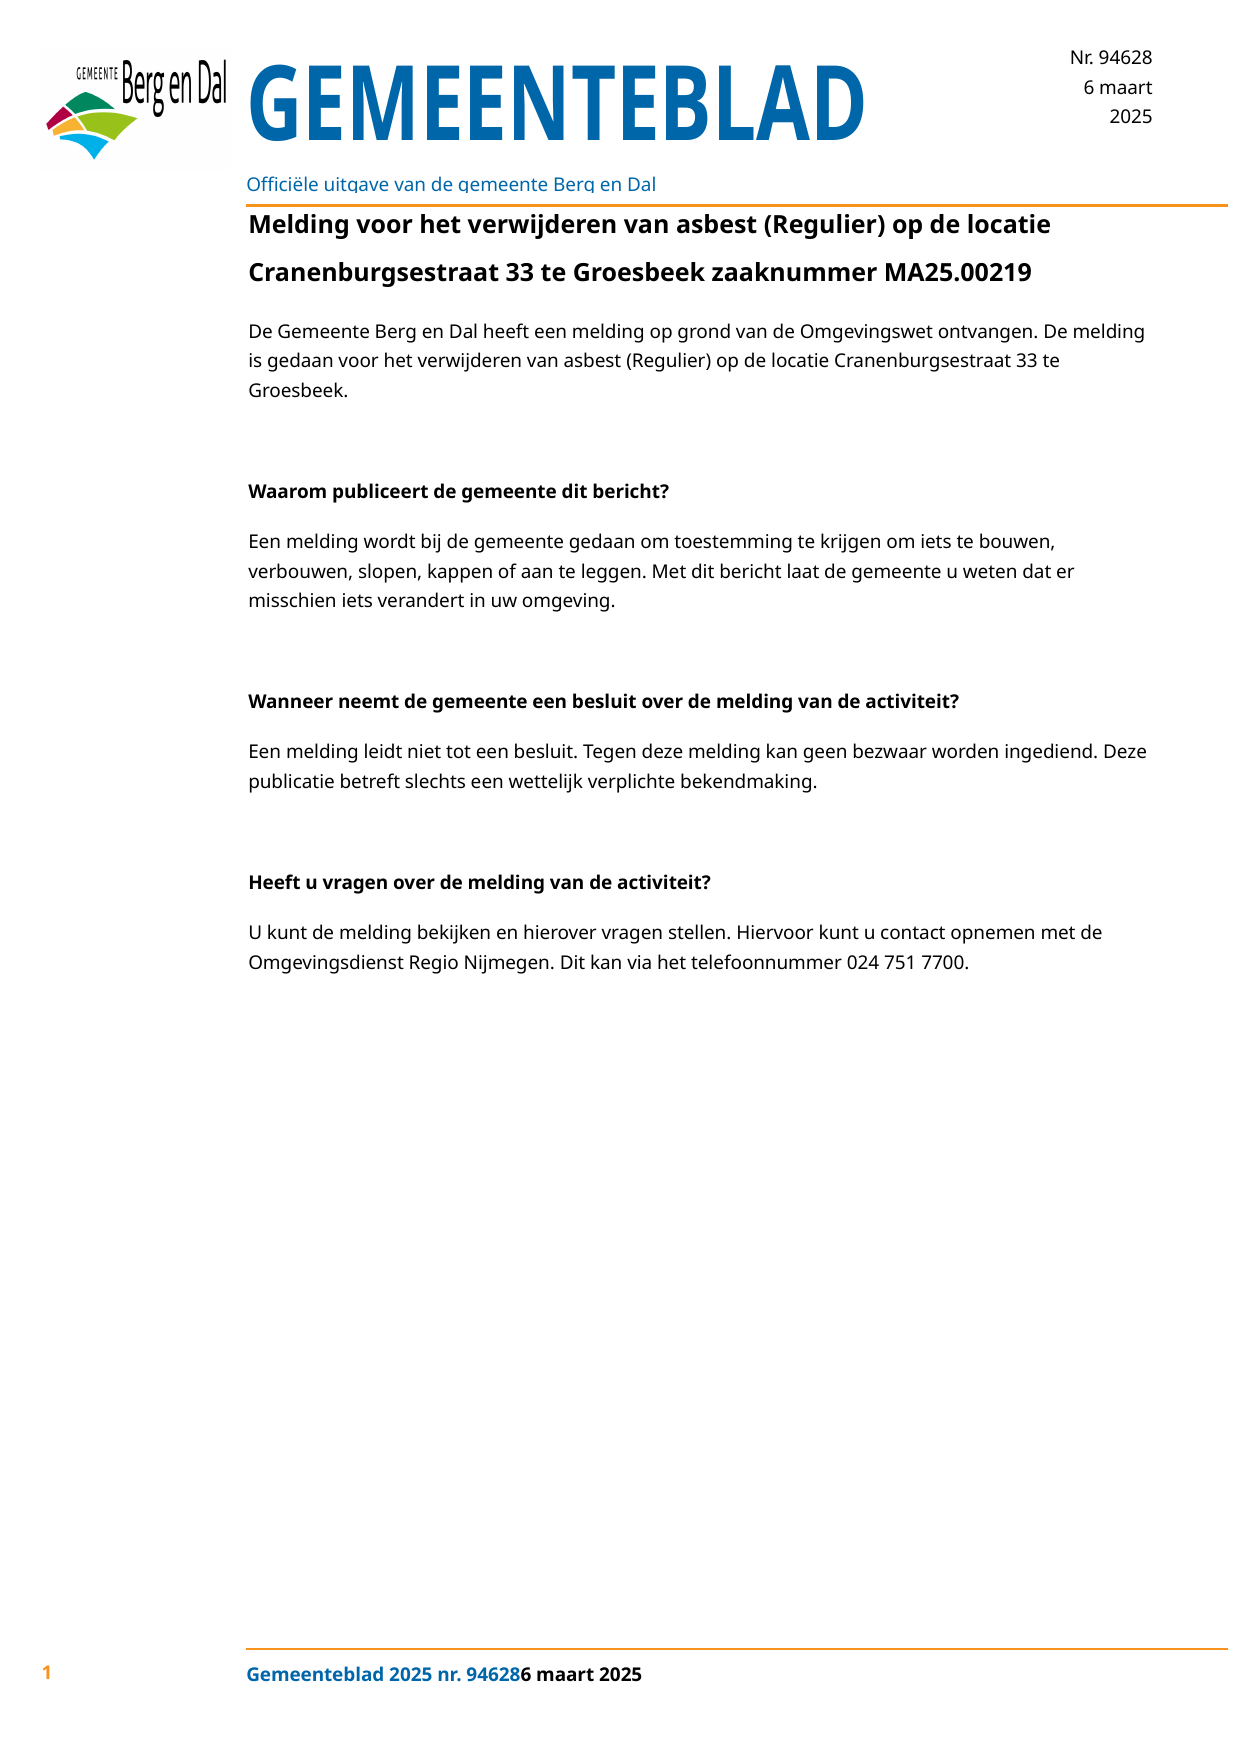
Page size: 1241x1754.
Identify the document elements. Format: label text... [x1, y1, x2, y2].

picture [41, 47, 231, 172]
text Heeft u vragen over de melding van de activiteit? [248, 869, 1152, 895]
text Waarom publiceert de gemeente dit bericht? [248, 478, 1152, 504]
text Melding voor het verwijderen van asbest (Regulier) op de locatie Cranenburgsestraat 33 te Groesbeek zaaknummer MA25.00219 [248, 207, 1152, 288]
text Wanneer neemt de gemeente een besluit over de melding van de activiteit? [248, 688, 1152, 714]
text Een melding wordt bij de gemeente gedaan om toestemming te krijgen om iets te bouwen, verbouwen, slopen, kappen of aan te leggen. Met dit bericht laat de gemeente u weten dat er misschien iets verandert in uw omgeving. [248, 528, 1152, 613]
text Een melding leidt niet tot een besluit. Tegen deze melding kan geen bezwaar worden ingediend. Deze publicatie betreft slechts een wettelijk verplichte bekendmaking. [248, 739, 1152, 794]
text U kunt de melding bekijken en hierover vragen stellen. Hiervoor kunt u contact opnemen met de Omgevingsdienst Regio Nijmegen. Dit kan via het telefoonnummer 024 751 7700. [248, 919, 1152, 975]
text De Gemeente Berg en Dal heeft een melding op grond van de Omgevingswet ontvangen. De melding is gedaan voor het verwijderen van asbest (Regulier) op de locatie Cranenburgsestraat 33 te Groesbeek. [248, 318, 1152, 403]
